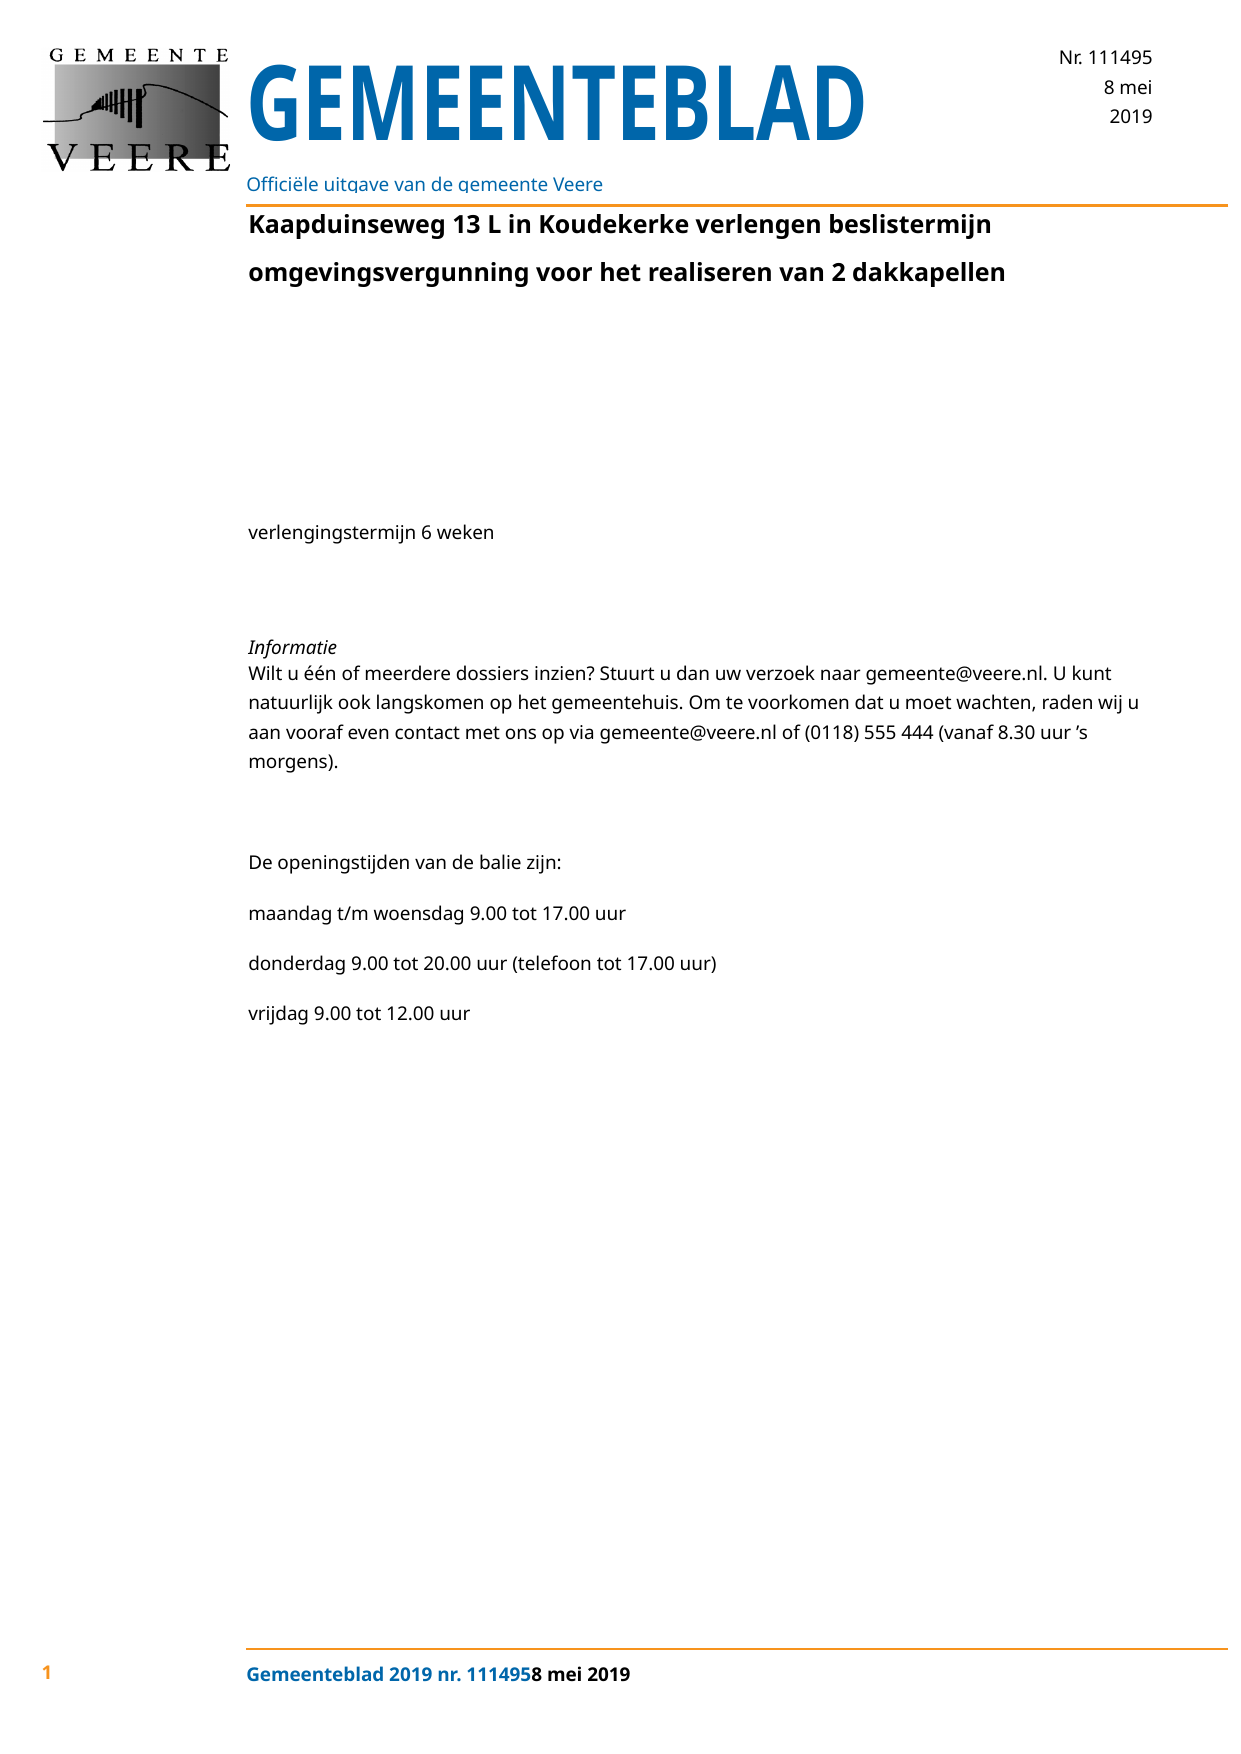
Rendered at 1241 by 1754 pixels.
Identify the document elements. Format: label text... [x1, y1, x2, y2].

text verlengingstermijn 6 weken [248, 519, 1152, 545]
text Kaapduinseweg 13 L in Koudekerke verlengen beslistermijn omgevingsvergunning voor het realiseren van 2 dakkapellen [248, 207, 1152, 288]
text donderdag 9.00 tot 20.00 uur (telefoon tot 17.00 uur) [248, 950, 1152, 976]
picture [41, 47, 231, 172]
text vrijdag 9.00 tot 12.00 uur [248, 1001, 1152, 1026]
text Wilt u één of meerdere dossiers inzien? Stuurt u dan uw verzoek naar gemeente@veere.nl. U kunt natuurlijk ook langskomen op het gemeentehuis. Om te voorkomen dat u moet wachten, raden wij u aan vooraf even contact met ons op via gemeente@veere.nl of (0118) 555 444 (vanaf 8.30 uur ’s morgens). [248, 660, 1152, 774]
text maandag t/m woensdag 9.00 tot 17.00 uur [248, 900, 1152, 925]
text De openingstijden van de balie zijn: [248, 849, 1152, 875]
text Informatie [248, 634, 1152, 660]
